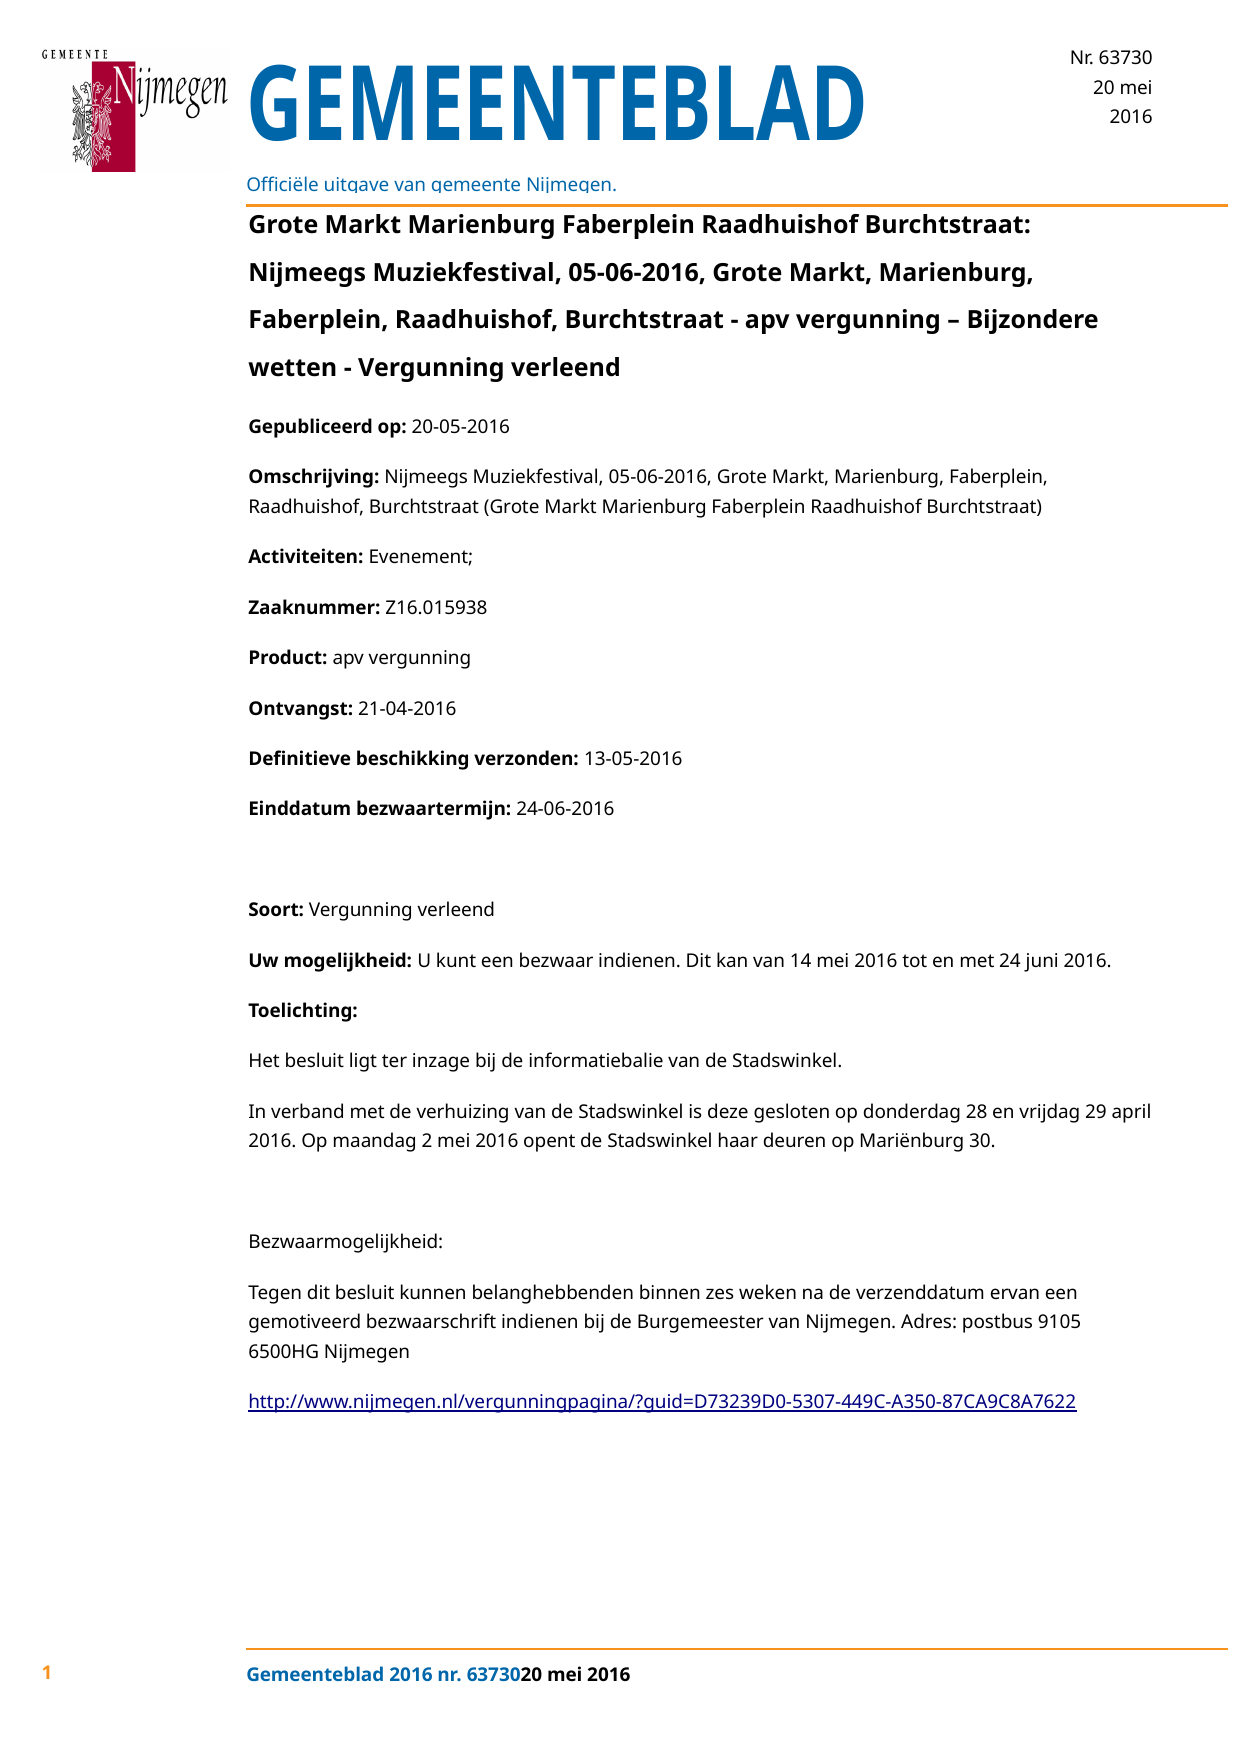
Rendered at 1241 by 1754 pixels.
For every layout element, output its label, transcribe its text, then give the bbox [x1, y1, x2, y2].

text Bezwaarmogelijkheid: [248, 1228, 1152, 1254]
text In verband met de verhuizing van de Stadswinkel is deze gesloten op donderdag 28 en vrijdag 29 april 2016. Op maandag 2 mei 2016 opent de Stadswinkel haar deuren op Mariënburg 30. [248, 1098, 1152, 1153]
text Het besluit ligt ter inzage bij de informatiebalie van de Stadswinkel. [248, 1048, 1152, 1073]
text Tegen dit besluit kunnen belanghebbenden binnen zes weken na de verzenddatum ervan een gemotiveerd bezwaarschrift indienen bij de Burgemeester van Nijmegen. Adres: postbus 9105 6500HG Nijmegen [248, 1279, 1152, 1364]
text Einddatum bezwaartermijn: 24-06-2016 [248, 796, 1152, 821]
text Uw mogelijkheid: U kunt een bezwaar indienen. Dit kan van 14 mei 2016 tot en met 24 juni 2016. [248, 947, 1152, 973]
text Gepubliceerd op: 20-05-2016 [248, 413, 1152, 439]
text Definitieve beschikking verzonden: 13-05-2016 [248, 745, 1152, 771]
text Product: apv vergunning [248, 644, 1152, 670]
text Activiteiten: Evenement; [248, 543, 1152, 569]
text Omschrijving: Nijmeegs Muziekfestival, 05-06-2016, Grote Markt, Marienburg, Faberplein, Raadhuishof, Burchtstraat (Grote Markt Marienburg Faberplein Raadhuishof Burchtstraat) [248, 463, 1152, 519]
picture [41, 47, 231, 172]
text Ontvangst: 21-04-2016 [248, 695, 1152, 721]
text Toelichting: [248, 997, 1152, 1023]
text Zaaknummer: Z16.015938 [248, 594, 1152, 620]
text Soort: Vergunning verleend [248, 896, 1152, 922]
text Grote Markt Marienburg Faberplein Raadhuishof Burchtstraat: Nijmeegs Muziekfestival, 05-06-2016, Grote Markt, Marienburg, Faberplein, Raadhuishof, Burchtstraat - apv vergunning – Bijzondere wetten - Vergunning verleend [248, 207, 1152, 384]
text http://www.nijmegen.nl/vergunningpagina/?guid=D73239D0-5307-449C-A350-87CA9C8A7622 [248, 1388, 1152, 1414]
